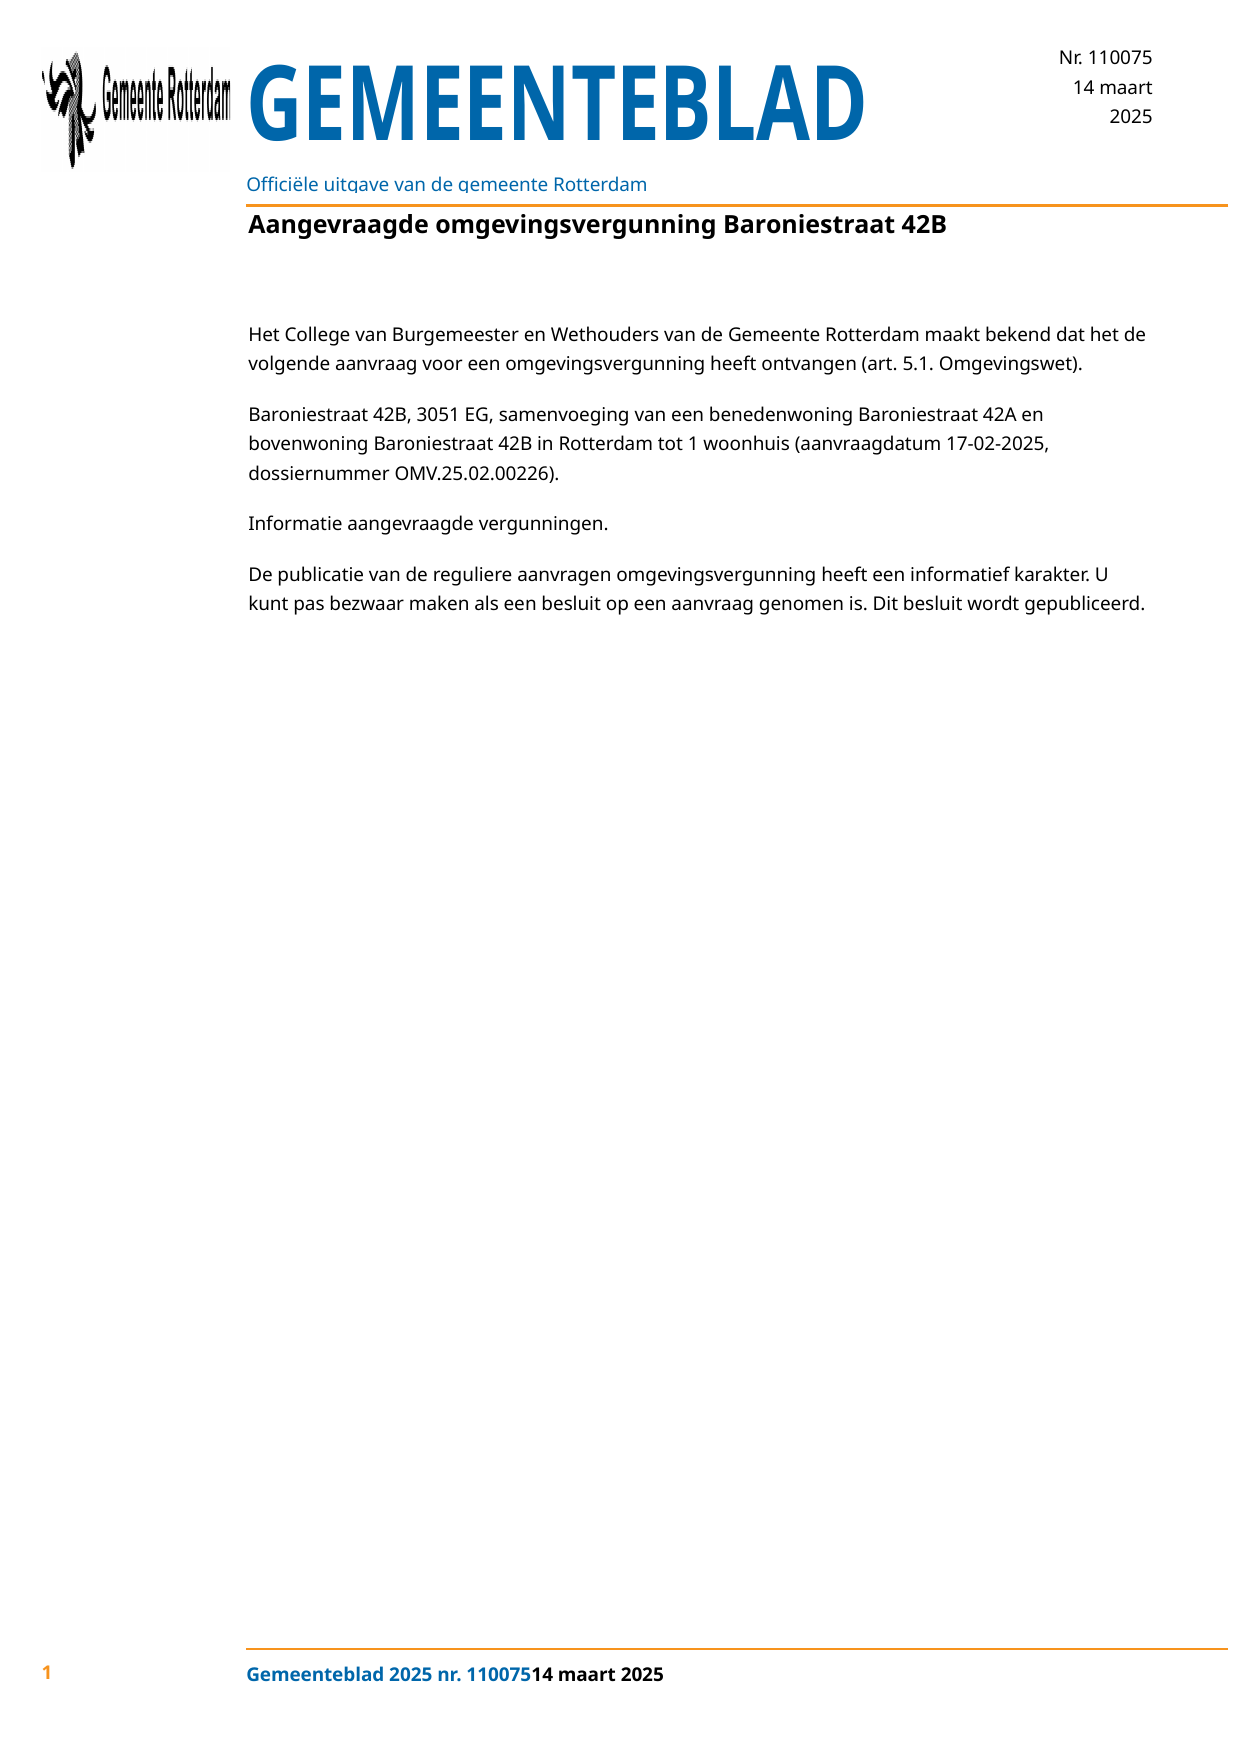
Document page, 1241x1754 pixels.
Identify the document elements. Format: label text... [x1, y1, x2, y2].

text Het College van Burgemeester en Wethouders van de Gemeente Rotterdam maakt bekend dat het de volgende aanvraag voor een omgevingsvergunning heeft ontvangen (art. 5.1. Omgevingswet). [248, 321, 1152, 376]
picture [41, 47, 231, 172]
text Aangevraagde omgevingsvergunning Baroniestraat 42B [248, 207, 1152, 241]
text Informatie aangevraagde vergunningen. [248, 510, 1152, 536]
text De publicatie van de reguliere aanvragen omgevingsvergunning heeft een informatief karakter. U kunt pas bezwaar maken als een besluit op een aanvraag genomen is. Dit besluit wordt gepubliceerd. [248, 561, 1152, 616]
text Baroniestraat 42B, 3051 EG, samenvoeging van een benedenwoning Baroniestraat 42A en bovenwoning Baroniestraat 42B in Rotterdam tot 1 woonhuis (aanvraagdatum 17-02-2025, dossiernummer OMV.25.02.00226). [248, 401, 1152, 486]
